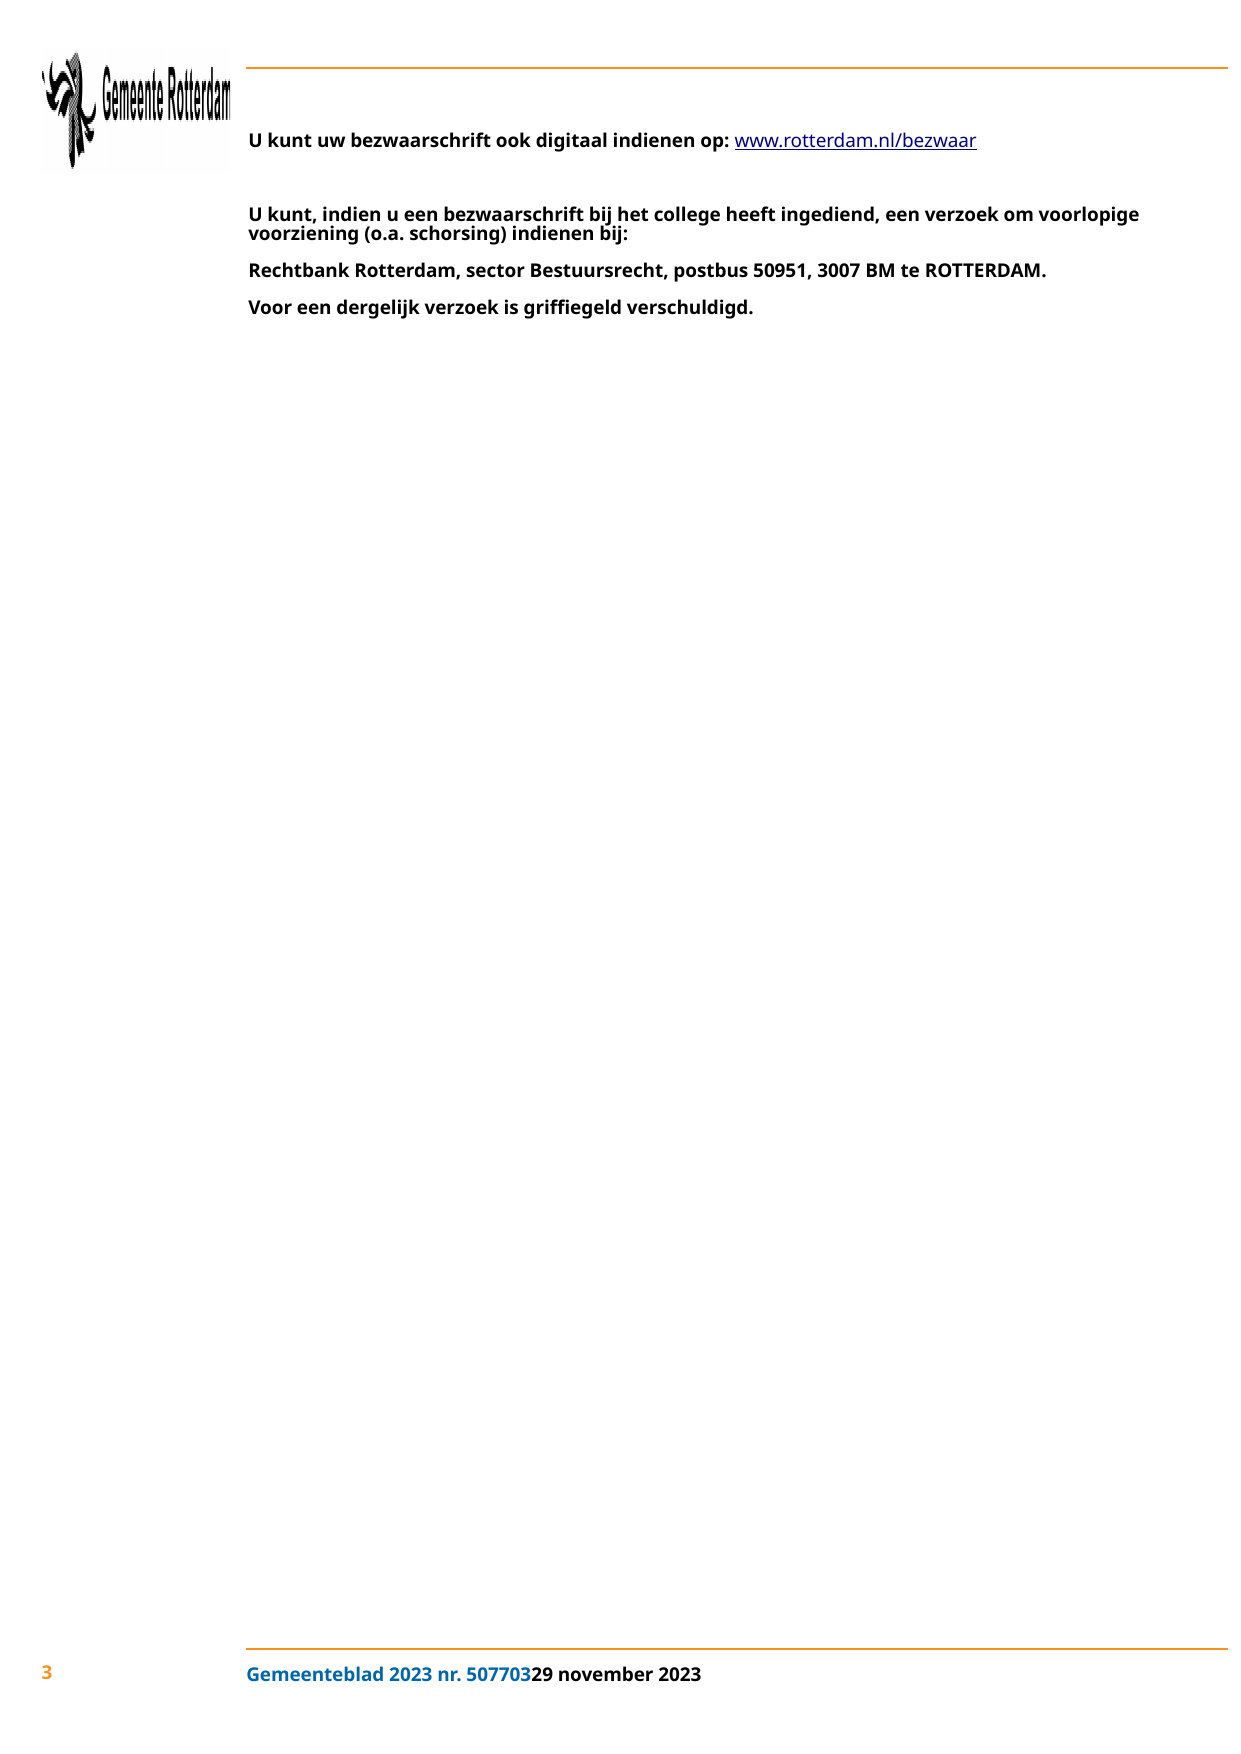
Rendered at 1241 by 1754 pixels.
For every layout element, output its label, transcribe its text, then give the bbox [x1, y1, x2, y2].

text U kunt uw bezwaarschrift ook digitaal indienen op: www.rotterdam.nl/bezwaar [248, 132, 1152, 151]
text Rechtbank Rotterdam, sector Bestuursrecht, postbus 50951, 3007 BM te ROTTERDAM. [248, 262, 1152, 281]
text U kunt, indien u een bezwaarschrift bij het college heeft ingediend, een verzoek om voorlopige voorziening (o.a. schorsing) indienen bij: [248, 206, 1152, 244]
text Voor een dergelijk verzoek is griffiegeld verschuldigd. [248, 299, 1152, 318]
picture [41, 47, 231, 172]
